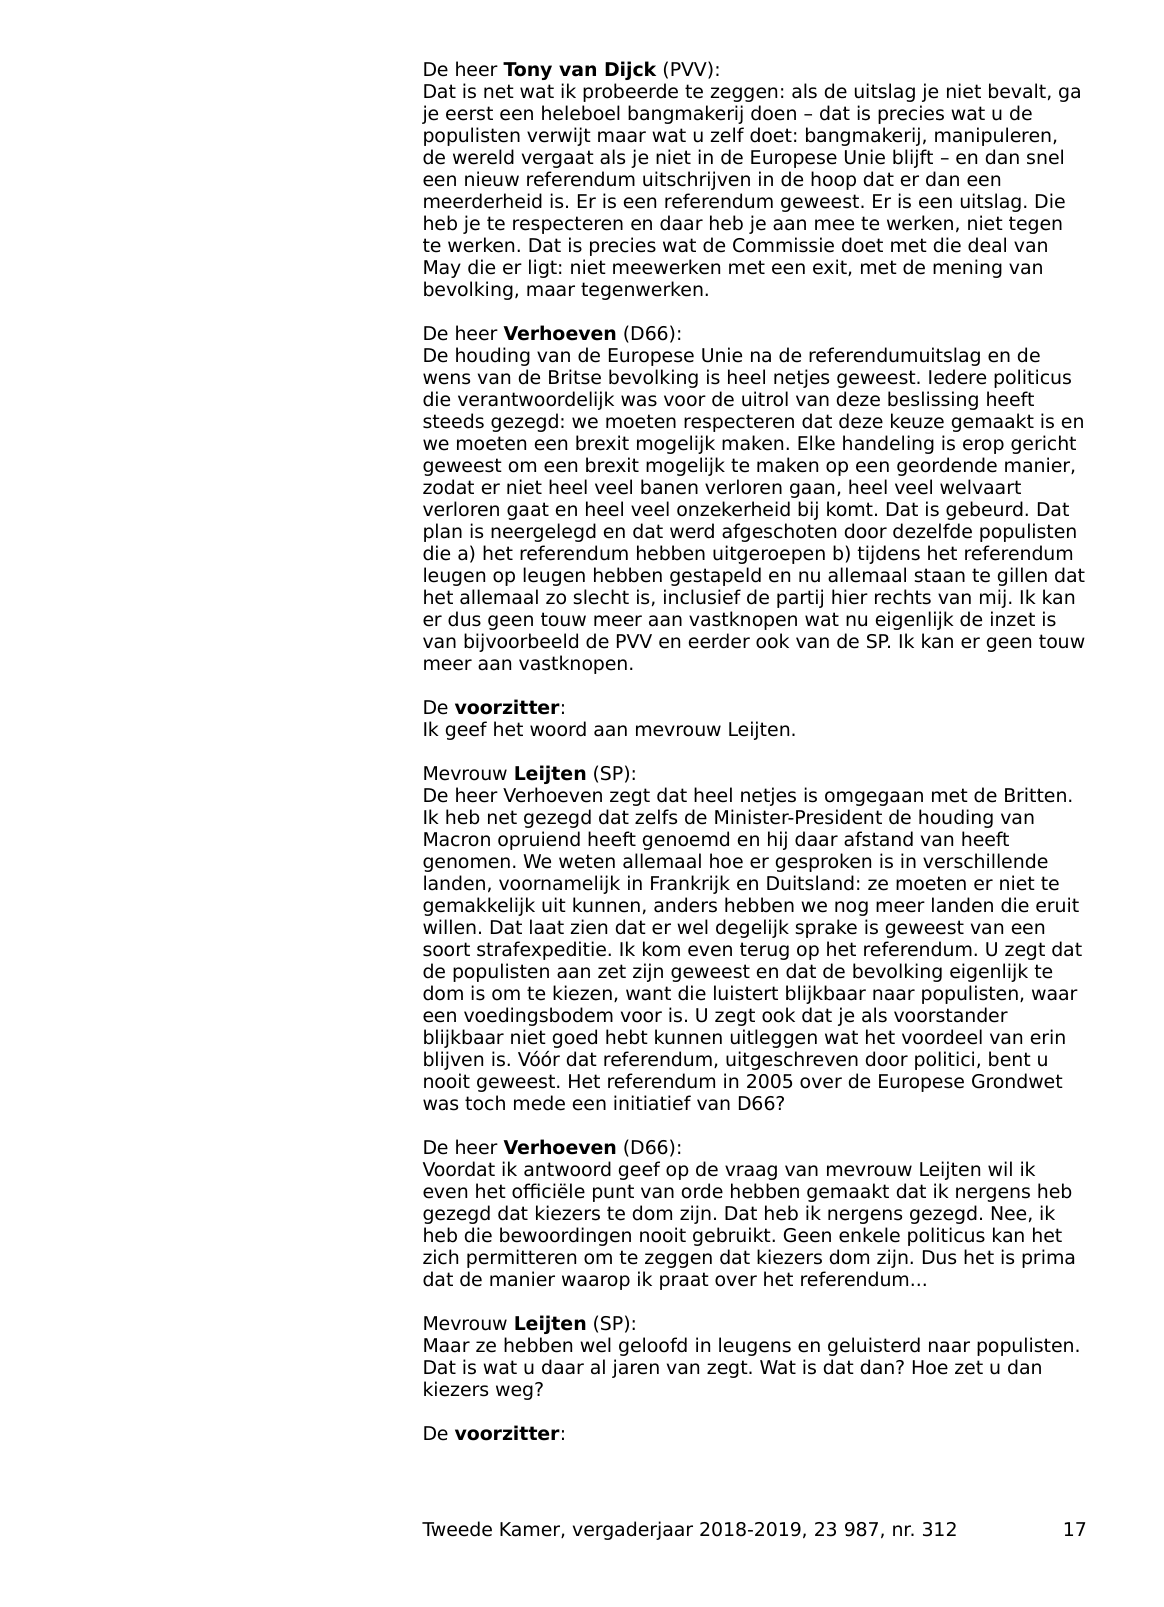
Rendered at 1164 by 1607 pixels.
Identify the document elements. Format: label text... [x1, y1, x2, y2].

text Dat is net wat ik probeerde te zeggen: als de uitslag je niet bevalt, ga je eerst een heleboel bangmakerij doen – dat is precies wat u de populisten verwijt maar wat u zelf doet: bangmakerij, manipuleren, de wereld vergaat als je niet in de Europese Unie blijft – en dan snel een nieuw referendum uitschrijven in de hoop dat er dan een meerderheid is. Er is een referendum geweest. Er is een uitslag. Die heb je te respecteren en daar heb je aan mee te werken, niet tegen te werken. Dat is precies wat de Commissie doet met die deal van May die er ligt: niet meewerken met een exit, met de mening van bevolking, maar tegenwerken. [422, 81, 1087, 301]
text De heer Verhoeven (D66): [422, 323, 1087, 345]
text De voorzitter: [422, 1423, 1087, 1445]
text Mevrouw Leijten (SP): [422, 763, 1087, 785]
text De heer Verhoeven (D66): [422, 1137, 1087, 1159]
text De heer Verhoeven zegt dat heel netjes is omgegaan met de Britten. Ik heb net gezegd dat zelfs de Minister-President de houding van Macron opruiend heeft genoemd en hij daar afstand van heeft genomen. We weten allemaal hoe er gesproken is in verschillende landen, voornamelijk in Frankrijk en Duitsland: ze moeten er niet te gemakkelijk uit kunnen, anders hebben we nog meer landen die eruit willen. Dat laat zien dat er wel degelijk sprake is geweest van een soort strafexpeditie. Ik kom even terug op het referendum. U zegt dat de populisten aan zet zijn geweest en dat de bevolking eigenlijk te dom is om te kiezen, want die luistert blijkbaar naar populisten, waar een voedingsbodem voor is. U zegt ook dat je als voorstander blijkbaar niet goed hebt kunnen uitleggen wat het voordeel van erin blijven is. Vóór dat referendum, uitgeschreven door politici, bent u nooit geweest. Het referendum in 2005 over de Europese Grondwet was toch mede een initiatief van D66? [422, 785, 1087, 1115]
text De heer Tony van Dijck (PVV): [422, 59, 1087, 81]
text De voorzitter: [422, 697, 1087, 719]
text Ik geef het woord aan mevrouw Leijten. [422, 719, 1087, 741]
text Voordat ik antwoord geef op de vraag van mevrouw Leijten wil ik even het officiële punt van orde hebben gemaakt dat ik nergens heb gezegd dat kiezers te dom zijn. Dat heb ik nergens gezegd. Nee, ik heb die bewoordingen nooit gebruikt. Geen enkele politicus kan het zich permitteren om te zeggen dat kiezers dom zijn. Dus het is prima dat de manier waarop ik praat over het referendum... [422, 1159, 1087, 1291]
text De houding van de Europese Unie na de referendumuitslag en de wens van de Britse bevolking is heel netjes geweest. Iedere politicus die verantwoordelijk was voor de uitrol van deze beslissing heeft steeds gezegd: we moeten respecteren dat deze keuze gemaakt is en we moeten een brexit mogelijk maken. Elke handeling is erop gericht geweest om een brexit mogelijk te maken op een geordende manier, zodat er niet heel veel banen verloren gaan, heel veel welvaart verloren gaat en heel veel onzekerheid bij komt. Dat is gebeurd. Dat plan is neergelegd en dat werd afgeschoten door dezelfde populisten die a) het referendum hebben uitgeroepen b) tijdens het referendum leugen op leugen hebben gestapeld en nu allemaal staan te gillen dat het allemaal zo slecht is, inclusief de partij hier rechts van mij. Ik kan er dus geen touw meer aan vastknopen wat nu eigenlijk de inzet is van bijvoorbeeld de PVV en eerder ook van de SP. Ik kan er geen touw meer aan vastknopen. [422, 345, 1087, 675]
text Mevrouw Leijten (SP): [422, 1313, 1087, 1335]
text Maar ze hebben wel geloofd in leugens en geluisterd naar populisten. Dat is wat u daar al jaren van zegt. Wat is dat dan? Hoe zet u dan kiezers weg? [422, 1335, 1087, 1401]
